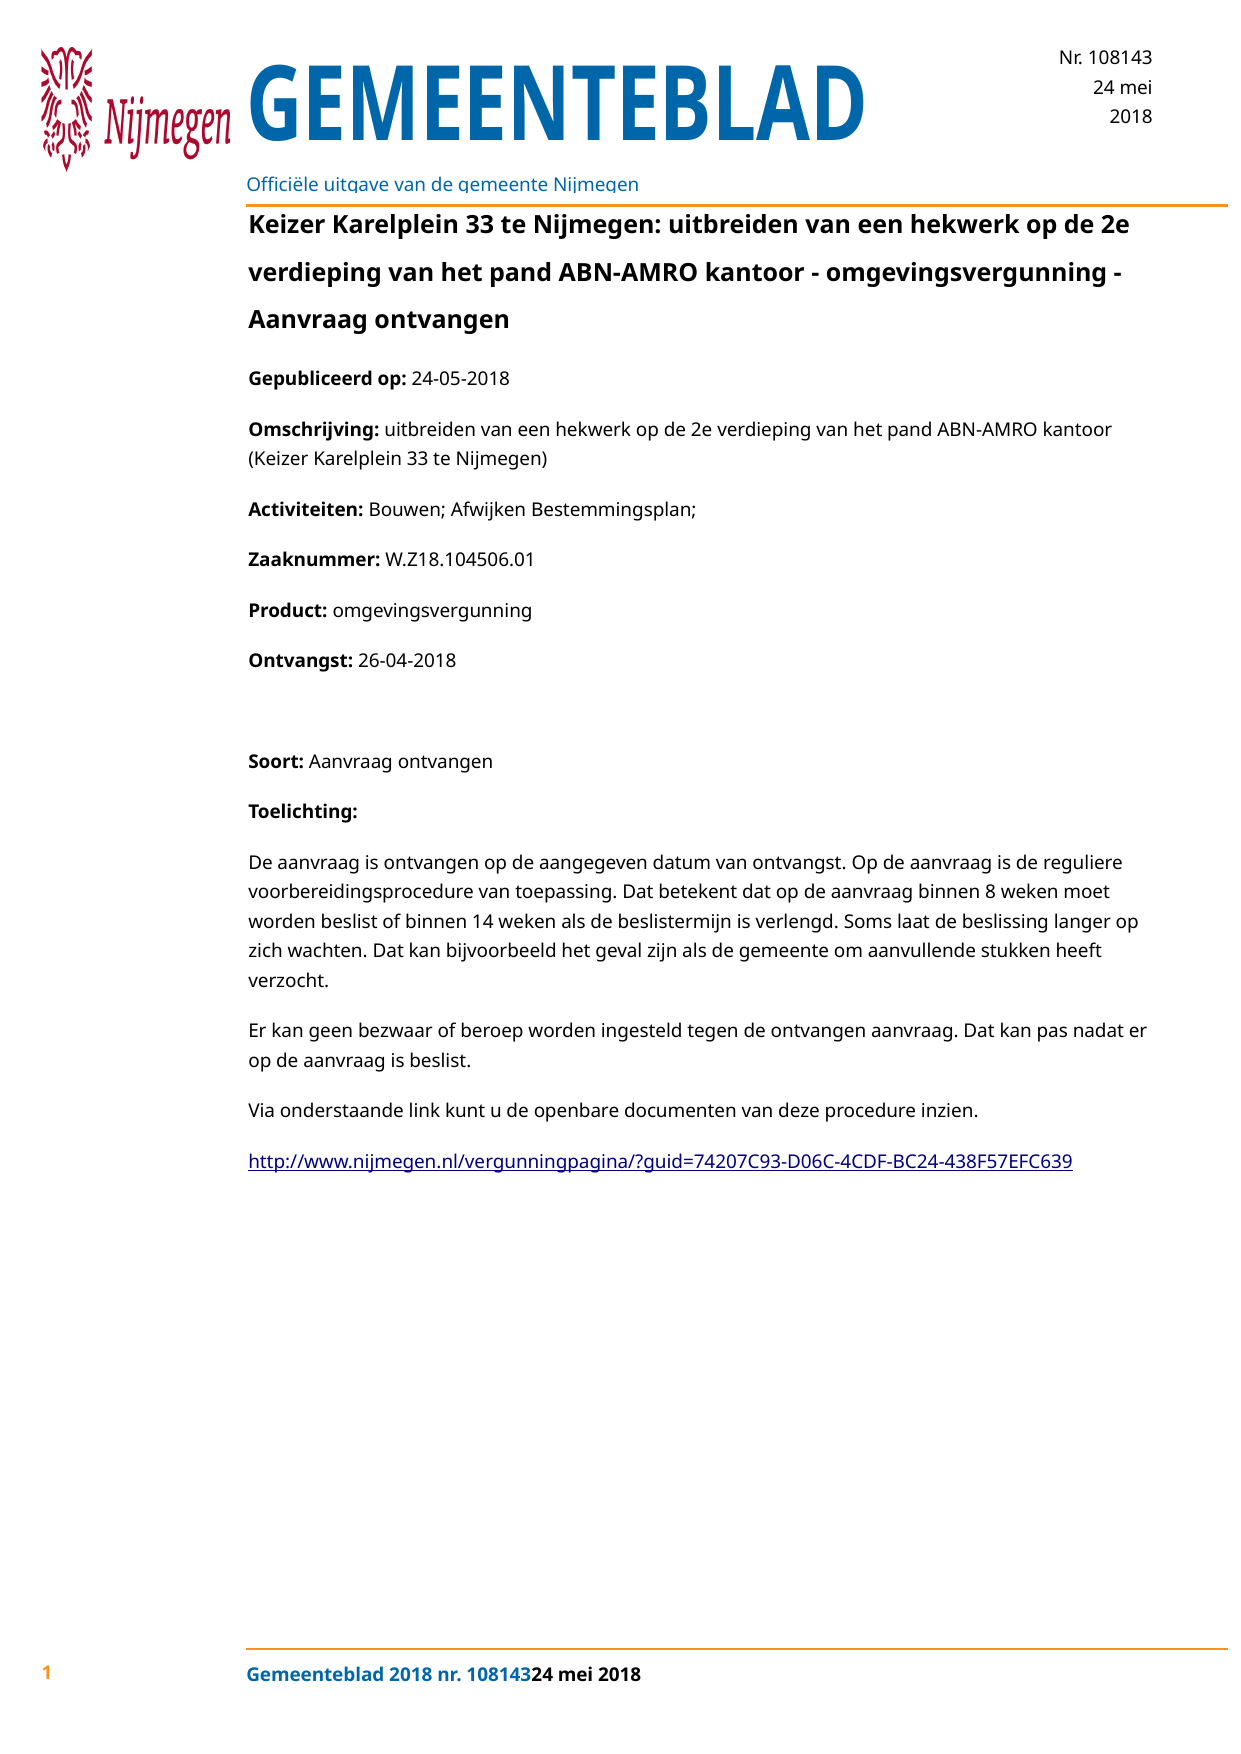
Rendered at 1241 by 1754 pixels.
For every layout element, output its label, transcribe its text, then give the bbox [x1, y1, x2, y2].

text Activiteiten: Bouwen; Afwijken Bestemmingsplan; [248, 496, 1152, 522]
text Keizer Karelplein 33 te Nijmegen: uitbreiden van een hekwerk op de 2e verdieping van het pand ABN-AMRO kantoor - omgevingsvergunning - Aanvraag ontvangen [248, 207, 1152, 336]
text Product: omgevingsvergunning [248, 597, 1152, 622]
text Omschrijving: uitbreiden van een hekwerk op de 2e verdieping van het pand ABN-AMRO kantoor (Keizer Karelplein 33 te Nijmegen) [248, 416, 1152, 471]
text Gepubliceerd op: 24-05-2018 [248, 366, 1152, 391]
text Zaaknummer: W.Z18.104506.01 [248, 546, 1152, 572]
text Er kan geen bezwaar of beroep worden ingesteld tegen de ontvangen aanvraag. Dat kan pas nadat er op de aanvraag is beslist. [248, 1018, 1152, 1073]
text Toelichting: [248, 798, 1152, 824]
text http://www.nijmegen.nl/vergunningpagina/?guid=74207C93-D06C-4CDF-BC24-438F57EFC639 [248, 1148, 1152, 1174]
picture [41, 47, 231, 172]
text Via onderstaande link kunt u de openbare documenten van deze procedure inzien. [248, 1098, 1152, 1123]
text De aanvraag is ontvangen op de aangegeven datum van ontvangst. Op de aanvraag is de reguliere voorbereidingsprocedure van toepassing. Dat betekent dat op de aanvraag binnen 8 weken moet worden beslist of binnen 14 weken als de beslistermijn is verlengd. Soms laat de beslissing langer op zich wachten. Dat kan bijvoorbeeld het geval zijn als de gemeente om aanvullende stukken heeft verzocht. [248, 849, 1152, 993]
text Soort: Aanvraag ontvangen [248, 748, 1152, 774]
text Ontvangst: 26-04-2018 [248, 647, 1152, 673]
